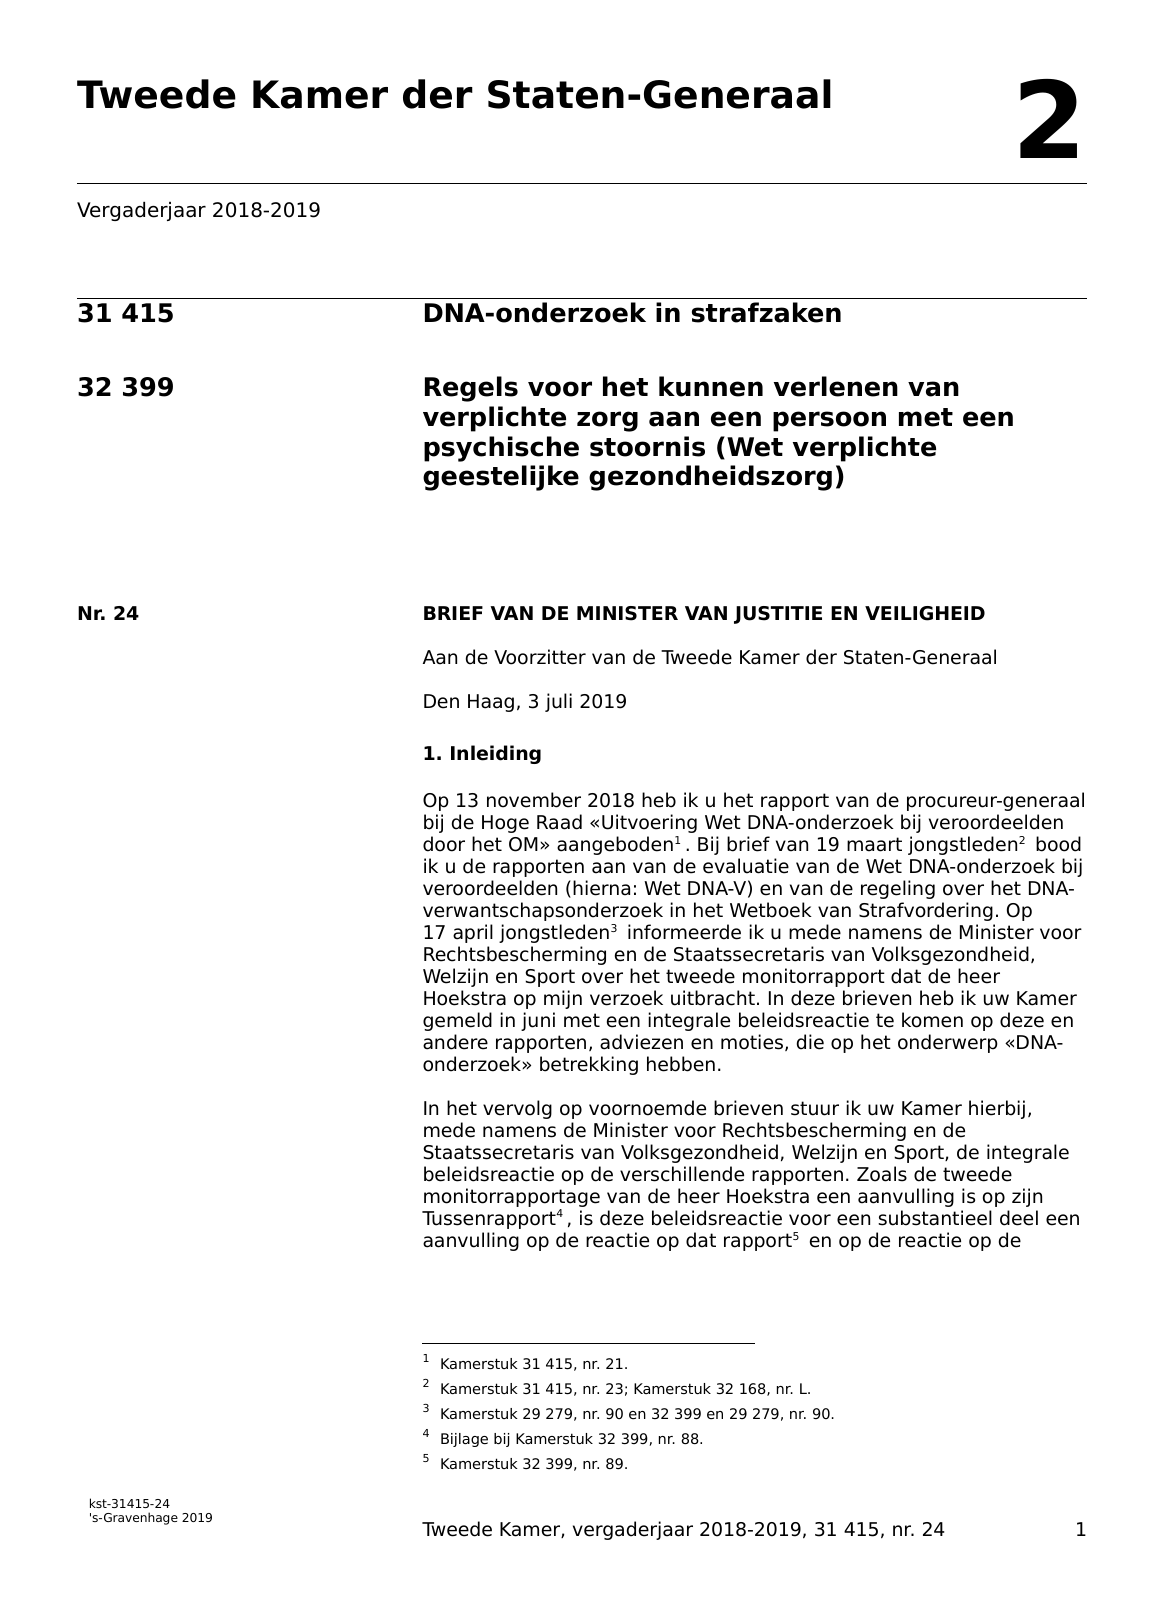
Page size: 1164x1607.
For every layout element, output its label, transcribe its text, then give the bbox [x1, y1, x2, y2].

text kst-31415-24 [88, 1497, 323, 1511]
text Kamerstuk 32 399, nr. 89. [422, 1452, 1087, 1474]
text Kamerstuk 31 415, nr. 21. [422, 1352, 1087, 1374]
subtitle 32 399 Regels voor het kunnen verlenen van verplichte zorg aan een persoon met een psychische stoornis (Wet verplichte geestelijke gezondheidszorg) [77, 373, 1087, 492]
subtitle Nr. 24 BRIEF VAN DE MINISTER VAN JUSTITIE EN VEILIGHEID [77, 603, 1087, 625]
text Op 13 november 2018 heb ik u het rapport van de procureur-generaal bij de Hoge Raad «Uitvoering Wet DNA-onderzoek bij veroordeelden door het OM» aangeboden. Bij brief van 19 maart jongstleden bood ik u de rapporten aan van de evaluatie van de Wet DNA-onderzoek bij veroordeelden (hierna: Wet DNA-V) en van de regeling over het DNA-verwantschapsonderzoek in het Wetboek van Strafvordering. Op 17 april jongstleden informeerde ik u mede namens de Minister voor Rechtsbescherming en de Staatssecretaris van Volksgezondheid, Welzijn en Sport over het tweede monitorrapport dat de heer Hoekstra op mijn verzoek uitbracht. In deze brieven heb ik uw Kamer gemeld in juni met een integrale beleidsreactie te komen op deze en andere rapporten, adviezen en moties, die op het onderwerp «DNA-onderzoek» betrekking hebben. [422, 790, 1087, 1076]
text Kamerstuk 31 415, nr. 23; Kamerstuk 32 168, nr. L. [422, 1377, 1087, 1399]
table_header Tweede Kamer der Staten-Generaal [77, 59, 886, 183]
subtitle 1. Inleiding [422, 743, 1087, 765]
text In het vervolg op voornoemde brieven stuur ik uw Kamer hierbij, mede namens de Minister voor Rechtsbescherming en de Staatssecretaris van Volksgezondheid, Welzijn en Sport, de integrale beleidsreactie op de verschillende rapporten. Zoals de tweede monitorrapportage van de heer Hoekstra een aanvulling is op zijn Tussenrapport, is deze beleidsreactie voor een substantieel deel een aanvulling op de reactie op dat rapport en op de reactie op de [422, 1098, 1087, 1252]
subtitle 31 415 DNA-onderzoek in strafzaken [77, 299, 1087, 329]
text Kamerstuk 29 279, nr. 90 en 32 399 en 29 279, nr. 90. [422, 1402, 1087, 1424]
table_header 2 [886, 59, 1087, 183]
text Bijlage bij Kamerstuk 32 399, nr. 88. [422, 1427, 1087, 1449]
text Aan de Voorzitter van de Tweede Kamer der Staten-Generaal [422, 647, 1087, 669]
text 's-Gravenhage 2019 [88, 1511, 323, 1525]
table_cell Vergaderjaar 2018-2019 [77, 184, 1087, 298]
text Den Haag, 3 juli 2019 [422, 691, 1087, 713]
